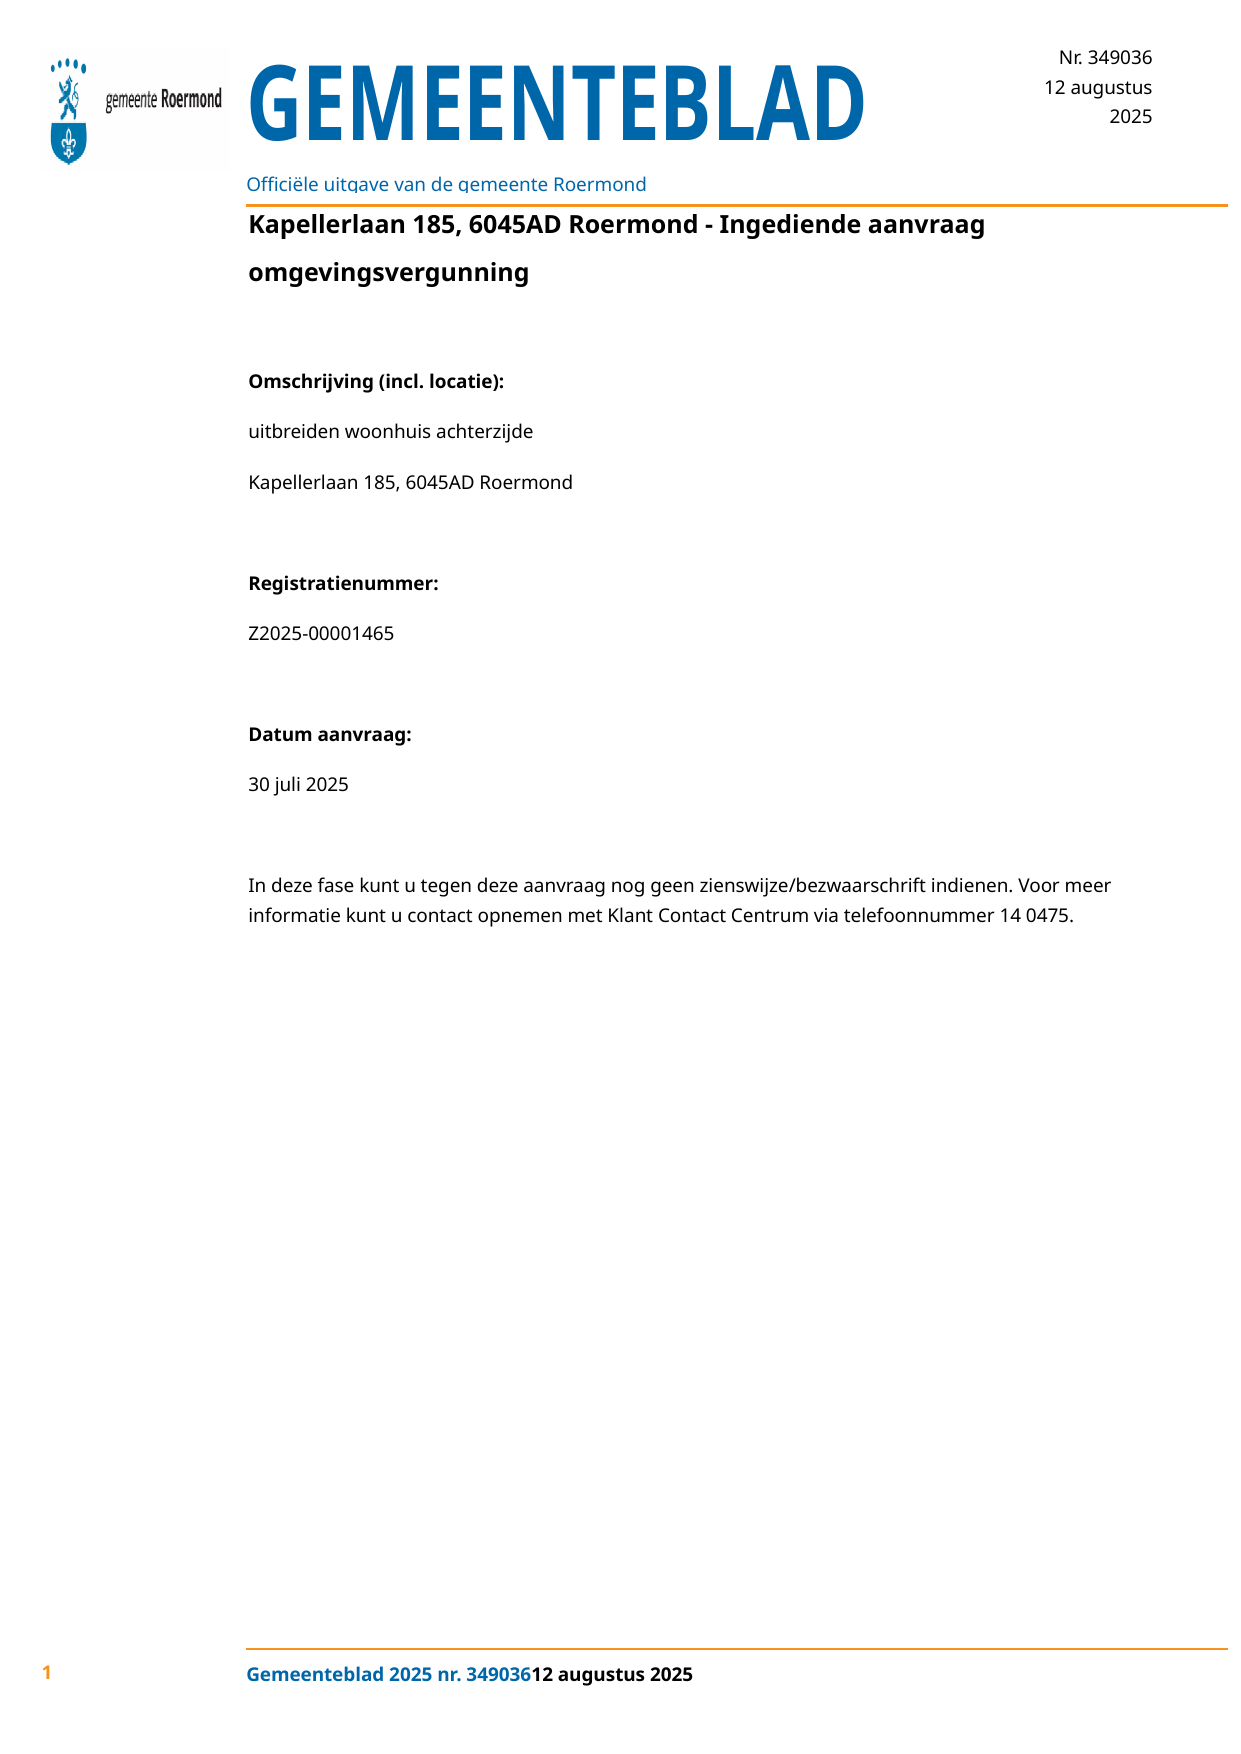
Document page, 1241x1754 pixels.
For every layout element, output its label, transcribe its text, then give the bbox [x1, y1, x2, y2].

picture [41, 47, 231, 172]
text Datum aanvraag: [248, 721, 1152, 747]
text Kapellerlaan 185, 6045AD Roermond - Ingediende aanvraag omgevingsvergunning [248, 207, 1152, 288]
text Kapellerlaan 185, 6045AD Roermond [248, 469, 1152, 495]
text In deze fase kunt u tegen deze aanvraag nog geen zienswijze/bezwaarschrift indienen. Voor meer informatie kunt u contact opnemen met Klant Contact Centrum via telefoonnummer 14 0475. [248, 872, 1152, 928]
text Omschrijving (incl. locatie): [248, 368, 1152, 394]
text uitbreiden woonhuis achterzijde [248, 419, 1152, 444]
text 30 juli 2025 [248, 772, 1152, 797]
text Z2025-00001465 [248, 620, 1152, 646]
text Registratienummer: [248, 570, 1152, 596]
